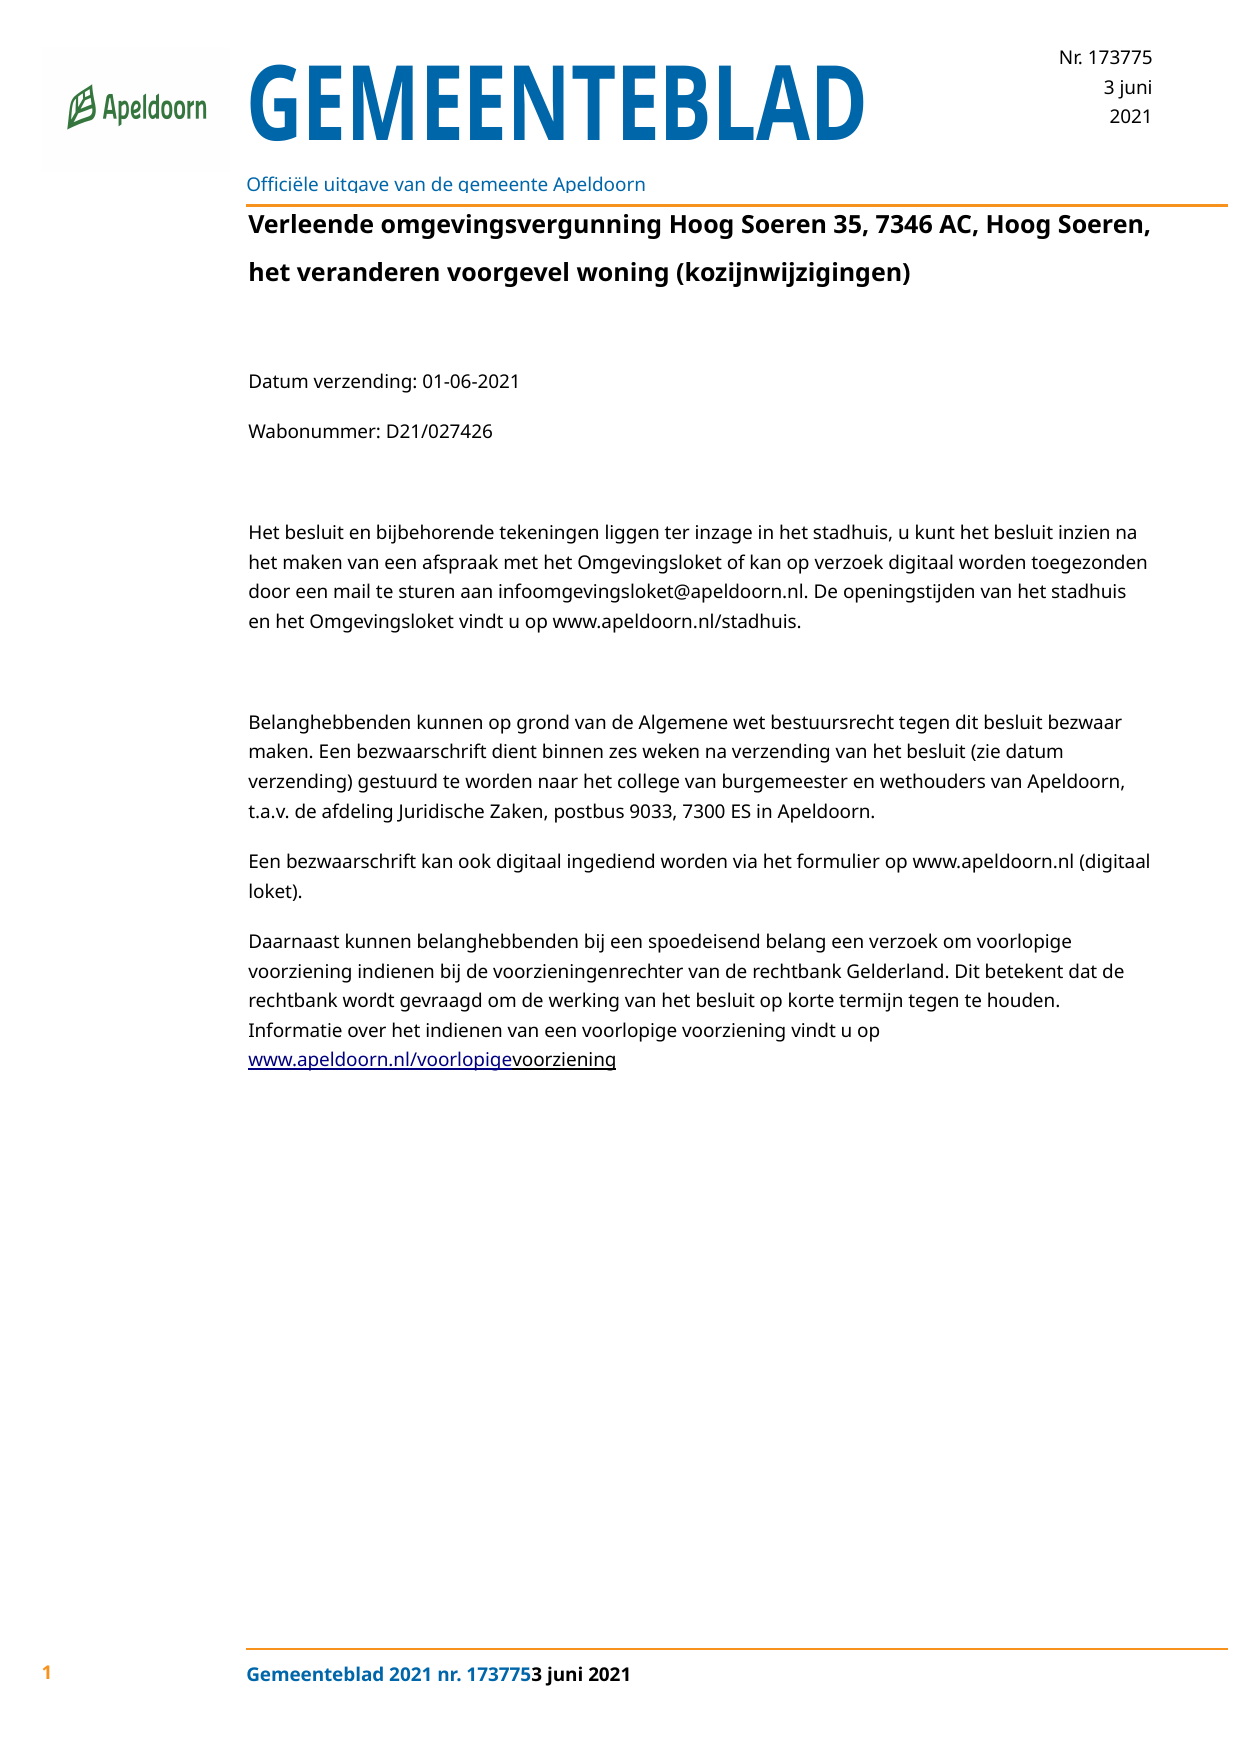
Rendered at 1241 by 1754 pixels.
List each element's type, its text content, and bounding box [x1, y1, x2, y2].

text Een bezwaarschrift kan ook digitaal ingediend worden via het formulier op www.apeldoorn.nl (digitaal loket). [248, 848, 1152, 904]
text Verleende omgevingsvergunning Hoog Soeren 35, 7346 AC, Hoog Soeren, het veranderen voorgevel woning (kozijnwijzigingen) [248, 207, 1152, 288]
text Datum verzending: 01-06-2021 [248, 368, 1152, 394]
text Belanghebbenden kunnen op grond van de Algemene wet bestuursrecht tegen dit besluit bezwaar maken. Een bezwaarschrift dient binnen zes weken na verzending van het besluit (zie datum verzending) gestuurd te worden naar het college van burgemeester en wethouders van Apeldoorn, t.a.v. de afdeling Juridische Zaken, postbus 9033, 7300 ES in Apeldoorn. [248, 709, 1152, 824]
text Het besluit en bijbehorende tekeningen liggen ter inzage in het stadhuis, u kunt het besluit inzien na het maken van een afspraak met het Omgevingsloket of kan op verzoek digitaal worden toegezonden door een mail te sturen aan infoomgevingsloket@apeldoorn.nl. De openingstijden van het stadhuis en het Omgevingsloket vindt u op www.apeldoorn.nl/stadhuis. [248, 519, 1152, 634]
text Wabonummer: D21/027426 [248, 419, 1152, 444]
text Daarnaast kunnen belanghebbenden bij een spoedeisend belang een verzoek om voorlopige voorziening indienen bij de voorzieningenrechter van de rechtbank Gelderland. Dit betekent dat de rechtbank wordt gevraagd om de werking van het besluit op korte termijn tegen te houden. Informatie over het indienen van een voorlopige voorziening vindt u op www.apeldoorn.nl/voorlopigevoorziening [248, 928, 1152, 1072]
picture [41, 47, 231, 172]
